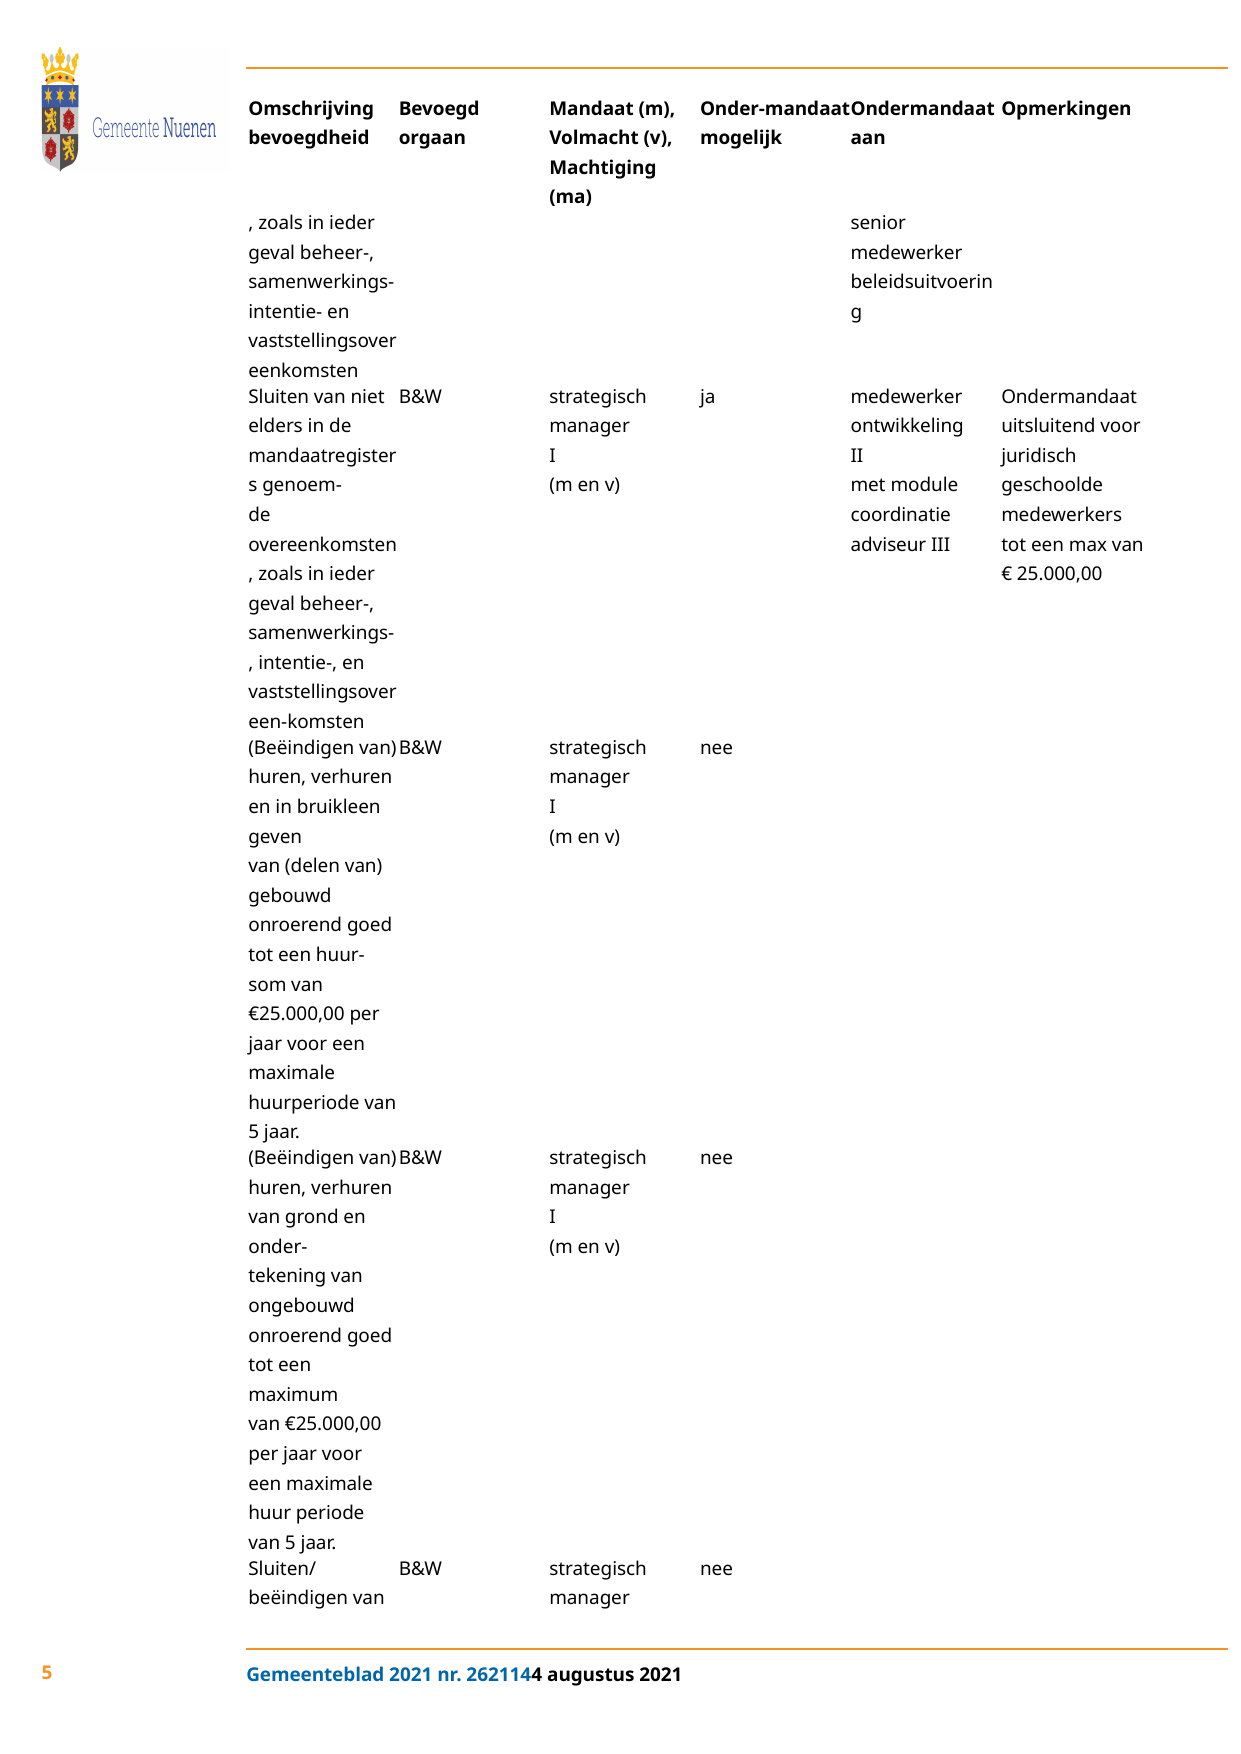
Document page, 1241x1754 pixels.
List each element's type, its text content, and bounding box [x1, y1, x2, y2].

table_cell , zoals in ieder geval beheer-, samenwerkings- intentie- en vaststellingsovereenkomsten [248, 209, 398, 383]
table_cell strategisch manager I (m en v) [549, 1144, 700, 1555]
table_cell [549, 209, 700, 383]
table_cell strategisch manager I (m en v) [549, 734, 700, 1144]
table_cell [1001, 1555, 1152, 1610]
picture [41, 47, 231, 172]
table_cell Sluiten/beëindigen van [248, 1555, 398, 1610]
table_cell (Beëindigen van) huren, verhuren en in bruikleen geven van (delen van) gebouwd onroerend goed tot een huur- som van €25.000,00 per jaar voor een maximale huurperiode van 5 jaar. [248, 734, 398, 1144]
table_cell [399, 209, 549, 383]
table_header Omschrijving bevoegdheid [248, 95, 398, 209]
table_header Onder-mandaat mogelijk [700, 95, 850, 209]
table_cell Ondermandaat uitsluitend voor juridisch geschoolde medewerkers tot een max van € 25.000,00 [1001, 383, 1152, 734]
table_cell B&W [399, 383, 549, 734]
table_header Ondermandaat aan [850, 95, 1001, 209]
table_cell Sluiten van niet elders in de mandaatregisters genoem- de overeenkomsten, zoals in ieder geval beheer-, samenwerkings-, intentie-, en vaststellingsovereen-komsten [248, 383, 398, 734]
table_cell [850, 1144, 1001, 1555]
table_cell nee [700, 1555, 850, 1610]
table_cell nee [700, 734, 850, 1144]
table_cell ja [700, 383, 850, 734]
table_cell senior medewerker beleidsuitvoering [850, 209, 1001, 383]
table_cell [850, 1555, 1001, 1610]
table_cell nee [700, 1144, 850, 1555]
table_cell B&W [399, 1555, 549, 1610]
table_cell [1001, 209, 1152, 383]
table_header Bevoegd orgaan [399, 95, 549, 209]
table_cell [1001, 1144, 1152, 1555]
table_cell B&W [399, 1144, 549, 1555]
table_header Opmerkingen [1001, 95, 1152, 209]
table_header Mandaat (m), Volmacht (v), Machtiging (ma) [549, 95, 700, 209]
table_cell (Beëindigen van) huren, verhuren van grond en onder- tekening van ongebouwd onroerend goed tot een maximum van €25.000,00 per jaar voor een maximale huur periode van 5 jaar. [248, 1144, 398, 1555]
table_cell [850, 734, 1001, 1144]
table_cell [1001, 734, 1152, 1144]
table_cell strategisch manager I (m en v) [549, 383, 700, 734]
table_cell medewerker ontwikkeling II met module coordinatie adviseur III [850, 383, 1001, 734]
table_cell strategisch manager [549, 1555, 700, 1610]
table_cell [700, 209, 850, 383]
table_cell B&W [399, 734, 549, 1144]
